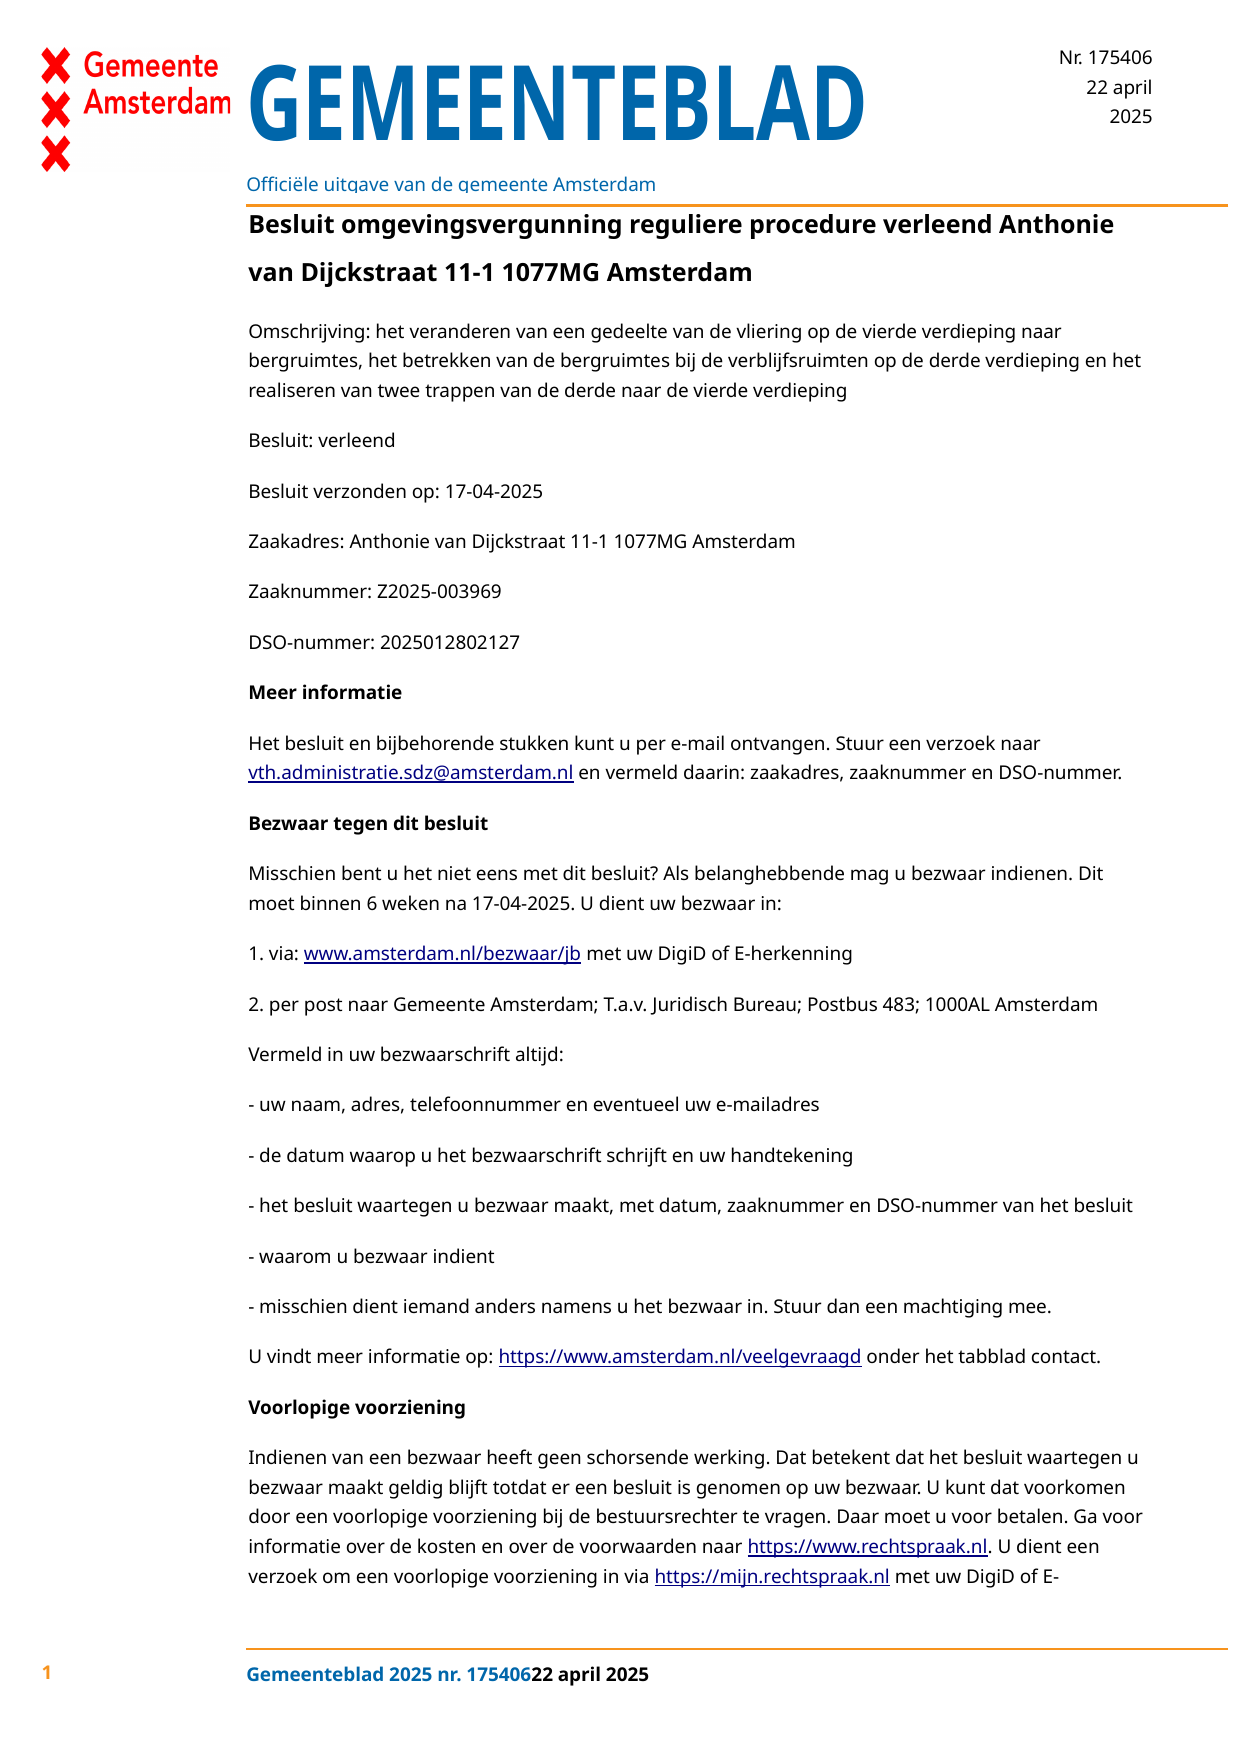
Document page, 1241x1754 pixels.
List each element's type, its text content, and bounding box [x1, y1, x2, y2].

text 2. per post naar Gemeente Amsterdam; T.a.v. Juridisch Bureau; Postbus 483; 1000AL Amsterdam [248, 991, 1152, 1017]
text Zaakadres: Anthonie van Dijckstraat 11-1 1077MG Amsterdam [248, 528, 1152, 554]
text - misschien dient iemand anders namens u het bezwaar in. Stuur dan een machtiging mee. [248, 1293, 1152, 1319]
text Misschien bent u het niet eens met dit besluit? Als belanghebbende mag u bezwaar indienen. Dit moet binnen 6 weken na 17-04-2025. U dient uw bezwaar in: [248, 860, 1152, 916]
text - waarom u bezwaar indient [248, 1243, 1152, 1269]
text - uw naam, adres, telefoonnummer en eventueel uw e-mailadres [248, 1092, 1152, 1117]
text Indienen van een bezwaar heeft geen schorsende werking. Dat betekent dat het besluit waartegen u bezwaar maakt geldig blijft totdat er een besluit is genomen op uw bezwaar. U kunt dat voorkomen door een voorlopige voorziening bij de bestuursrechter te vragen. Daar moet u voor betalen. Ga voor informatie over de kosten en over de voorwaarden naar https://www.rechtspraak.nl. U dient een verzoek om een voorlopige voorziening in via https://mijn.rechtspraak.nl met uw DigiD of E- [248, 1444, 1152, 1589]
text Besluit: verleend [248, 427, 1152, 453]
text - het besluit waartegen u bezwaar maakt, met datum, zaaknummer en DSO-nummer van het besluit [248, 1192, 1152, 1218]
picture [41, 47, 231, 172]
text U vindt meer informatie op: https://www.amsterdam.nl/veelgevraagd onder het tabblad contact. [248, 1344, 1152, 1369]
text 1. via: www.amsterdam.nl/bezwaar/jb met uw DigiD of E-herkenning [248, 940, 1152, 966]
text - de datum waarop u het bezwaarschrift schrijft en uw handtekening [248, 1142, 1152, 1168]
text Vermeld in uw bezwaarschrift altijd: [248, 1041, 1152, 1067]
text Besluit omgevingsvergunning reguliere procedure verleend Anthonie van Dijckstraat 11-1 1077MG Amsterdam [248, 207, 1152, 288]
text Besluit verzonden op: 17-04-2025 [248, 478, 1152, 504]
text Bezwaar tegen dit besluit [248, 810, 1152, 836]
text Voorlopige voorziening [248, 1394, 1152, 1420]
text Meer informatie [248, 679, 1152, 705]
text Het besluit en bijbehorende stukken kunt u per e-mail ontvangen. Stuur een verzoek naar vth.administratie.sdz@amsterdam.nl en vermeld daarin: zaakadres, zaaknummer en DSO-nummer. [248, 730, 1152, 785]
text DSO-nummer: 2025012802127 [248, 629, 1152, 655]
text Omschrijving: het veranderen van een gedeelte van de vliering op de vierde verdieping naar bergruimtes, het betrekken van de bergruimtes bij de verblijfsruimten op de derde verdieping en het realiseren van twee trappen van de derde naar de vierde verdieping [248, 318, 1152, 403]
text Zaaknummer: Z2025-003969 [248, 579, 1152, 604]
